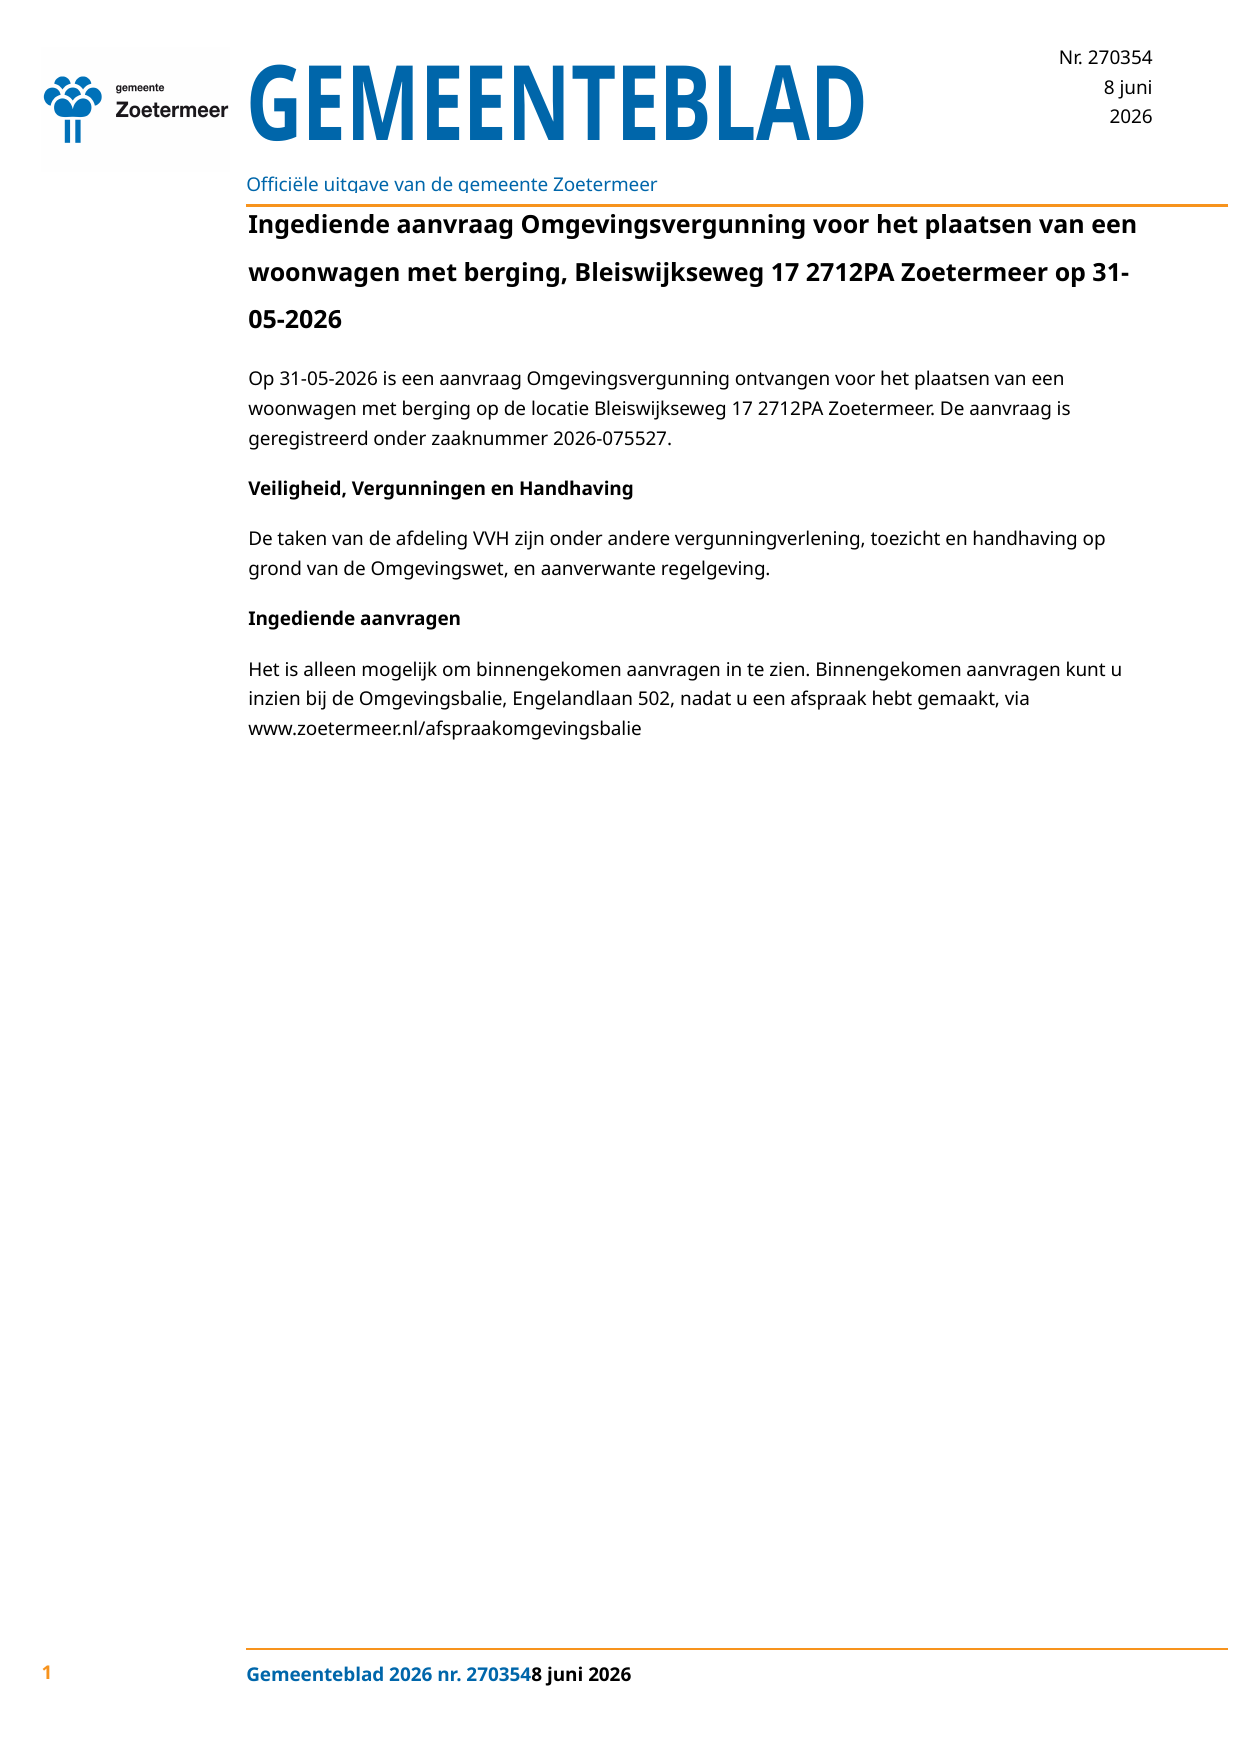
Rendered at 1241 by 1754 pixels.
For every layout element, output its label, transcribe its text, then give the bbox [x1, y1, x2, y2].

text Op 31-05-2026 is een aanvraag Omgevingsvergunning ontvangen voor het plaatsen van een woonwagen met berging op de locatie Bleiswijkseweg 17 2712PA Zoetermeer. De aanvraag is geregistreerd onder zaaknummer 2026-075527. [248, 366, 1152, 450]
text Het is alleen mogelijk om binnengekomen aanvragen in te zien. Binnengekomen aanvragen kunt u inzien bij de Omgevingsbalie, Engelandlaan 502, nadat u een afspraak hebt gemaakt, via www.zoetermeer.nl/afspraakomgevingsbalie [248, 656, 1152, 741]
text Ingediende aanvraag Omgevingsvergunning voor het plaatsen van een woonwagen met berging, Bleiswijkseweg 17 2712PA Zoetermeer op 31-05-2026 [248, 207, 1152, 336]
text Veiligheid, Vergunningen en Handhaving [248, 475, 1152, 501]
picture [41, 47, 231, 172]
text De taken van de afdeling VVH zijn onder andere vergunningverlening, toezicht en handhaving op grond van de Omgevingswet, en aanverwante regelgeving. [248, 526, 1152, 581]
text Ingediende aanvragen [248, 606, 1152, 631]
